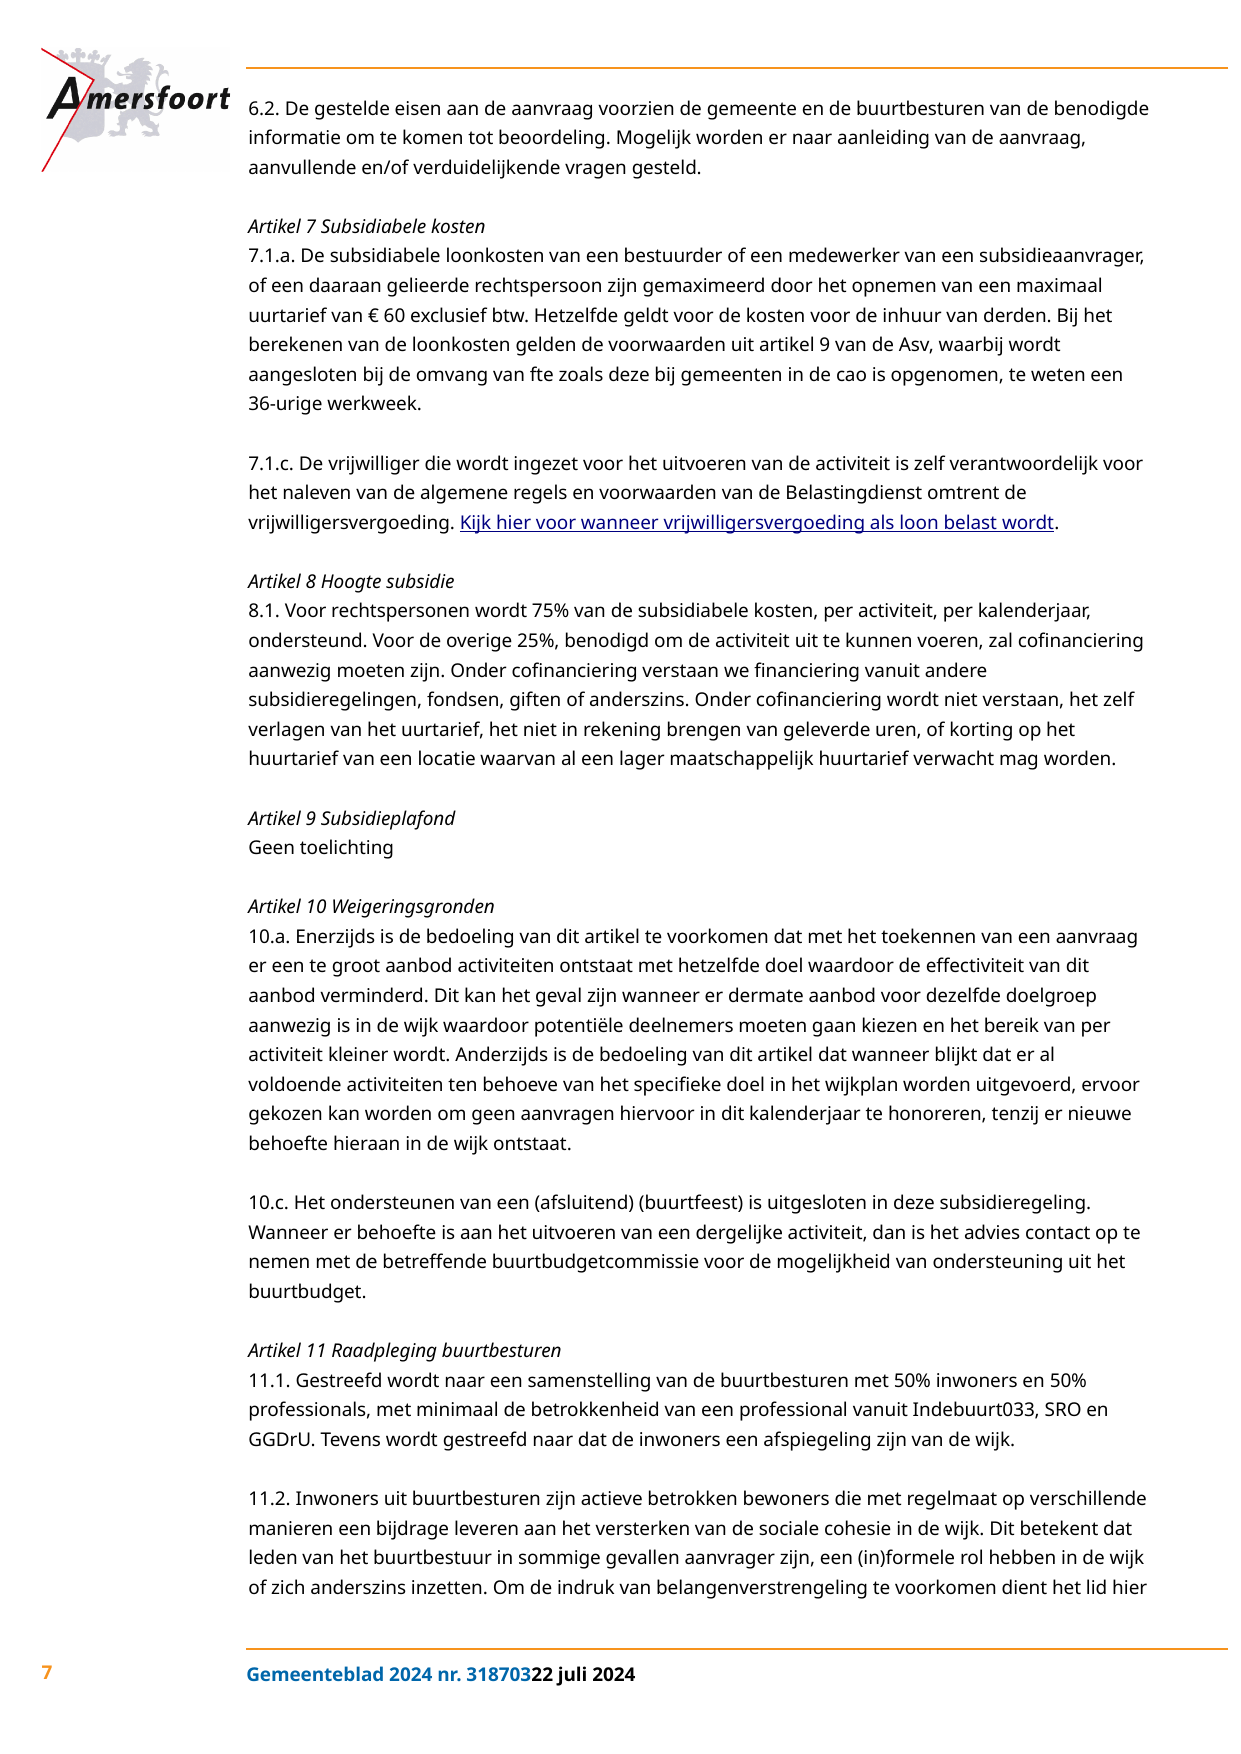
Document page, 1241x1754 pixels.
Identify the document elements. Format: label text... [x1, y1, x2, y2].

text 11.2. Inwoners uit buurtbesturen zijn actieve betrokken bewoners die met regelmaat op verschillende manieren een bijdrage leveren aan het versterken van de sociale cohesie in de wijk. Dit betekent dat leden van het buurtbestuur in sommige gevallen aanvrager zijn, een (in)formele rol hebben in de wijk of zich anderszins inzetten. Om de indruk van belangenverstrengeling te voorkomen dient het lid hier [248, 1485, 1152, 1600]
text Geen toelichting [248, 834, 1152, 860]
text 6.2. De gestelde eisen aan de aanvraag voorzien de gemeente en de buurtbesturen van de benodigde informatie om te komen tot beoordeling. Mogelijk worden er naar aanleiding van de aanvraag, aanvullende en/of verduidelijkende vragen gesteld. [248, 95, 1152, 180]
text Artikel 10 Weigeringsgronden [248, 893, 1152, 919]
text 10.c. Het ondersteunen van een (afsluitend) (buurtfeest) is uitgesloten in deze subsidieregeling. Wanneer er behoefte is aan het uitvoeren van een dergelijke activiteit, dan is het advies contact op te nemen met de betreffende buurtbudgetcommissie voor de mogelijkheid van ondersteuning uit het buurtbudget. [248, 1189, 1152, 1304]
text 8.1. Voor rechtspersonen wordt 75% van de subsidiabele kosten, per activiteit, per kalenderjaar, ondersteund. Voor de overige 25%, benodigd om de activiteit uit te kunnen voeren, zal cofinanciering aanwezig moeten zijn. Onder cofinanciering verstaan we financiering vanuit andere subsidieregelingen, fondsen, giften of anderszins. Onder cofinanciering wordt niet verstaan, het zelf verlagen van het uurtarief, het niet in rekening brengen van geleverde uren, of korting op het huurtarief van een locatie waarvan al een lager maatschappelijk huurtarief verwacht mag worden. [248, 598, 1152, 771]
text 7.1.c. De vrijwilliger die wordt ingezet voor het uitvoeren van de activiteit is zelf verantwoordelijk voor het naleven van de algemene regels en voorwaarden van de Belastingdienst omtrent de vrijwilligersvergoeding. Kijk hier voor wanneer vrijwilligersvergoeding als loon belast wordt. [248, 450, 1152, 535]
picture [41, 47, 231, 172]
text 10.a. Enerzijds is de bedoeling van dit artikel te voorkomen dat met het toekennen van een aanvraag er een te groot aanbod activiteiten ontstaat met hetzelfde doel waardoor de effectiviteit van dit aanbod verminderd. Dit kan het geval zijn wanneer er dermate aanbod voor dezelfde doelgroep aanwezig is in de wijk waardoor potentiële deelnemers moeten gaan kiezen en het bereik van per activiteit kleiner wordt. Anderzijds is de bedoeling van dit artikel dat wanneer blijkt dat er al voldoende activiteiten ten behoeve van het specifieke doel in het wijkplan worden uitgevoerd, ervoor gekozen kan worden om geen aanvragen hiervoor in dit kalenderjaar te honoreren, tenzij er nieuwe behoefte hieraan in de wijk ontstaat. [248, 923, 1152, 1156]
text Artikel 9 Subsidieplafond [248, 805, 1152, 831]
text 7.1.a. De subsidiabele loonkosten van een bestuurder of een medewerker van een subsidieaanvrager, of een daaraan gelieerde rechtspersoon zijn gemaximeerd door het opnemen van een maximaal uurtarief van € 60 exclusief btw. Hetzelfde geldt voor de kosten voor de inhuur van derden. Bij het berekenen van de loonkosten gelden de voorwaarden uit artikel 9 van de Asv, waarbij wordt aangesloten bij de omvang van fte zoals deze bij gemeenten in de cao is opgenomen, te weten een 36-urige werkweek. [248, 243, 1152, 416]
text Artikel 7 Subsidiabele kosten [248, 213, 1152, 239]
text 11.1. Gestreefd wordt naar een samenstelling van de buurtbesturen met 50% inwoners en 50% professionals, met minimaal de betrokkenheid van een professional vanuit Indebuurt033, SRO en GGDrU. Tevens wordt gestreefd naar dat de inwoners een afspiegeling zijn van de wijk. [248, 1367, 1152, 1452]
text Artikel 11 Raadpleging buurtbesturen [248, 1337, 1152, 1363]
text Artikel 8 Hoogte subsidie [248, 568, 1152, 594]
